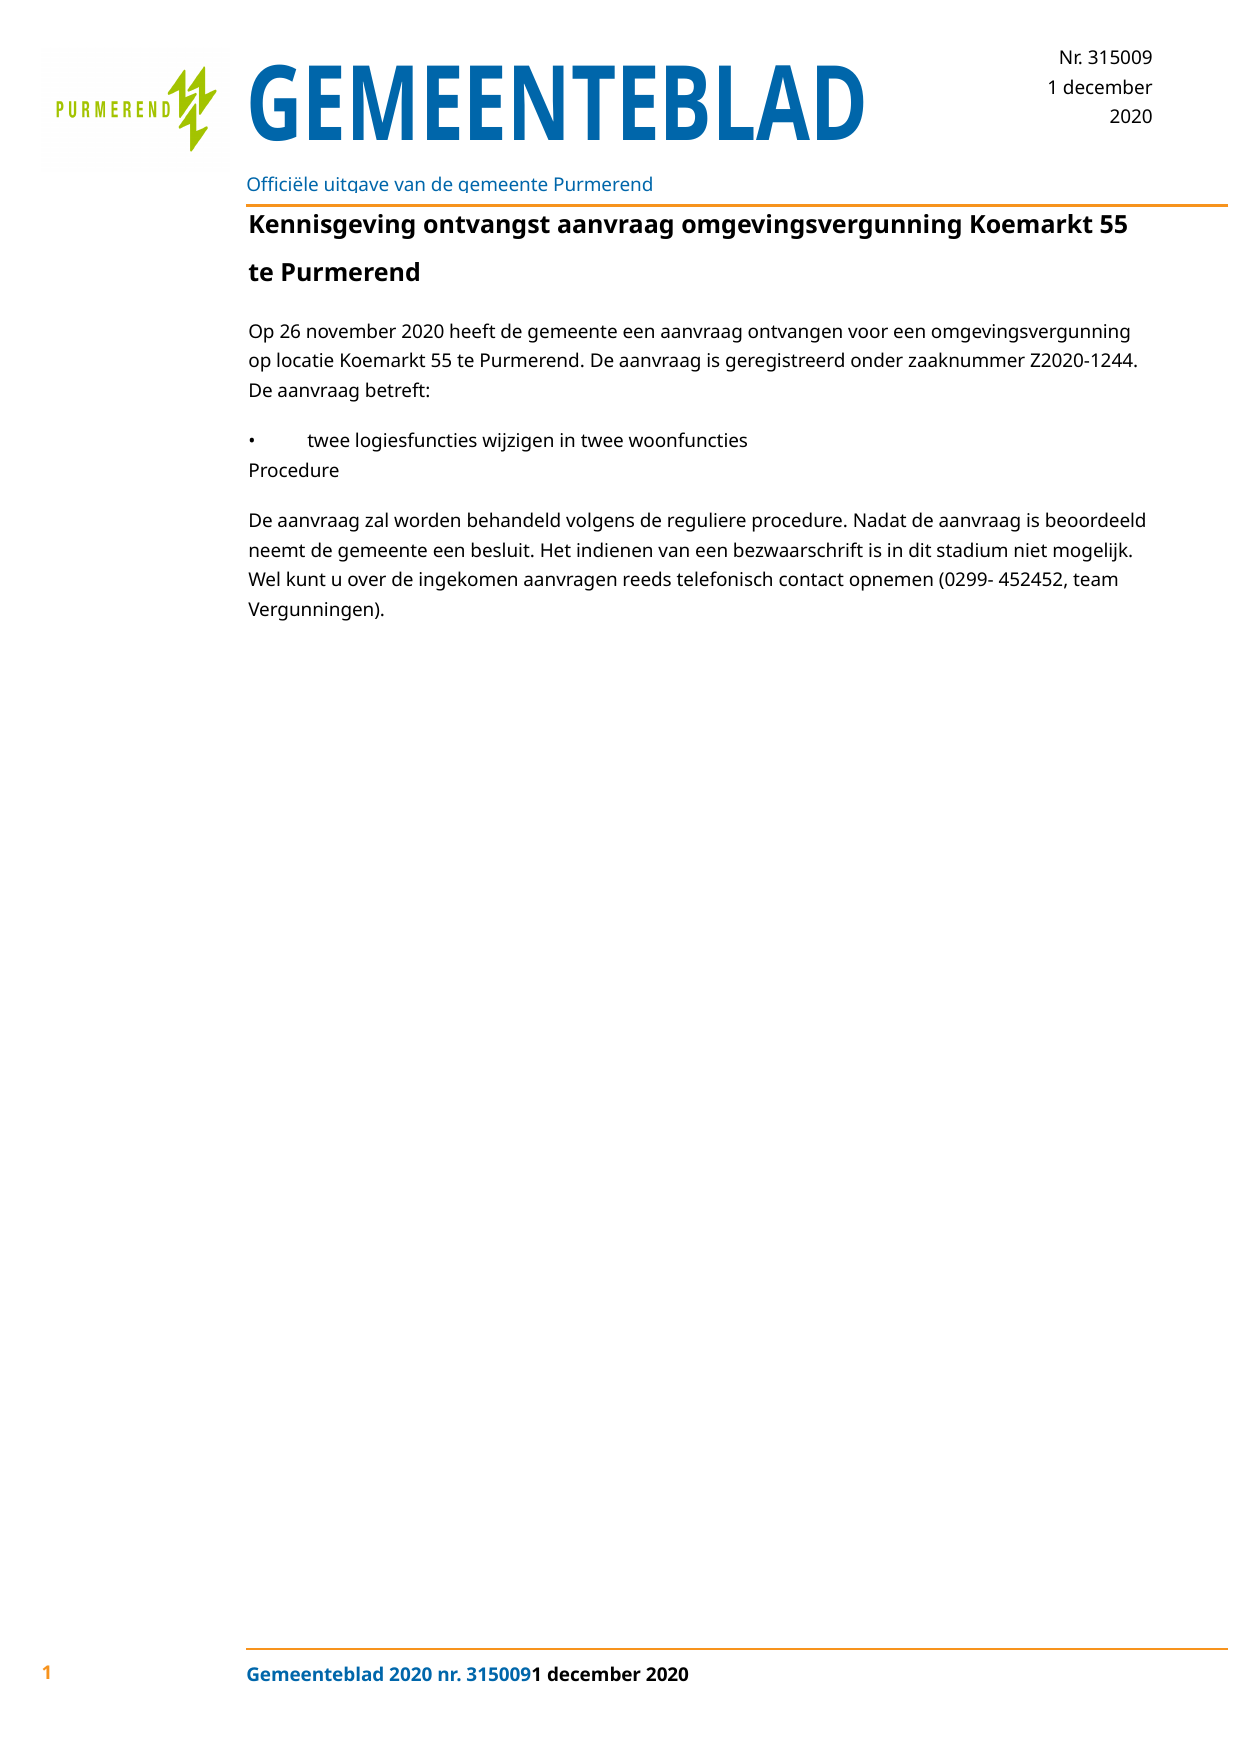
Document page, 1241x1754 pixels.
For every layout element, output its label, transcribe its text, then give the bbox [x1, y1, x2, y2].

picture [41, 47, 231, 172]
text Op 26 november 2020 heeft de gemeente een aanvraag ontvangen voor een omgevingsvergunning op locatie Koemarkt 55 te Purmerend. De aanvraag is geregistreerd onder zaaknummer Z2020-1244. De aanvraag betreft: [248, 318, 1152, 403]
text De aanvraag zal worden behandeld volgens de reguliere procedure. Nadat de aanvraag is beoordeeld neemt de gemeente een besluit. Het indienen van een bezwaarschrift is in dit stadium niet mogelijk. Wel kunt u over de ingekomen aanvragen reeds telefonisch contact opnemen (0299- 452452, team Vergunningen). [248, 507, 1152, 622]
list twee logiesfuncties wijzigen in twee woonfuncties [248, 427, 1152, 453]
text Procedure [248, 457, 1152, 483]
text Kennisgeving ontvangst aanvraag omgevingsvergunning Koemarkt 55 te Purmerend [248, 207, 1152, 288]
